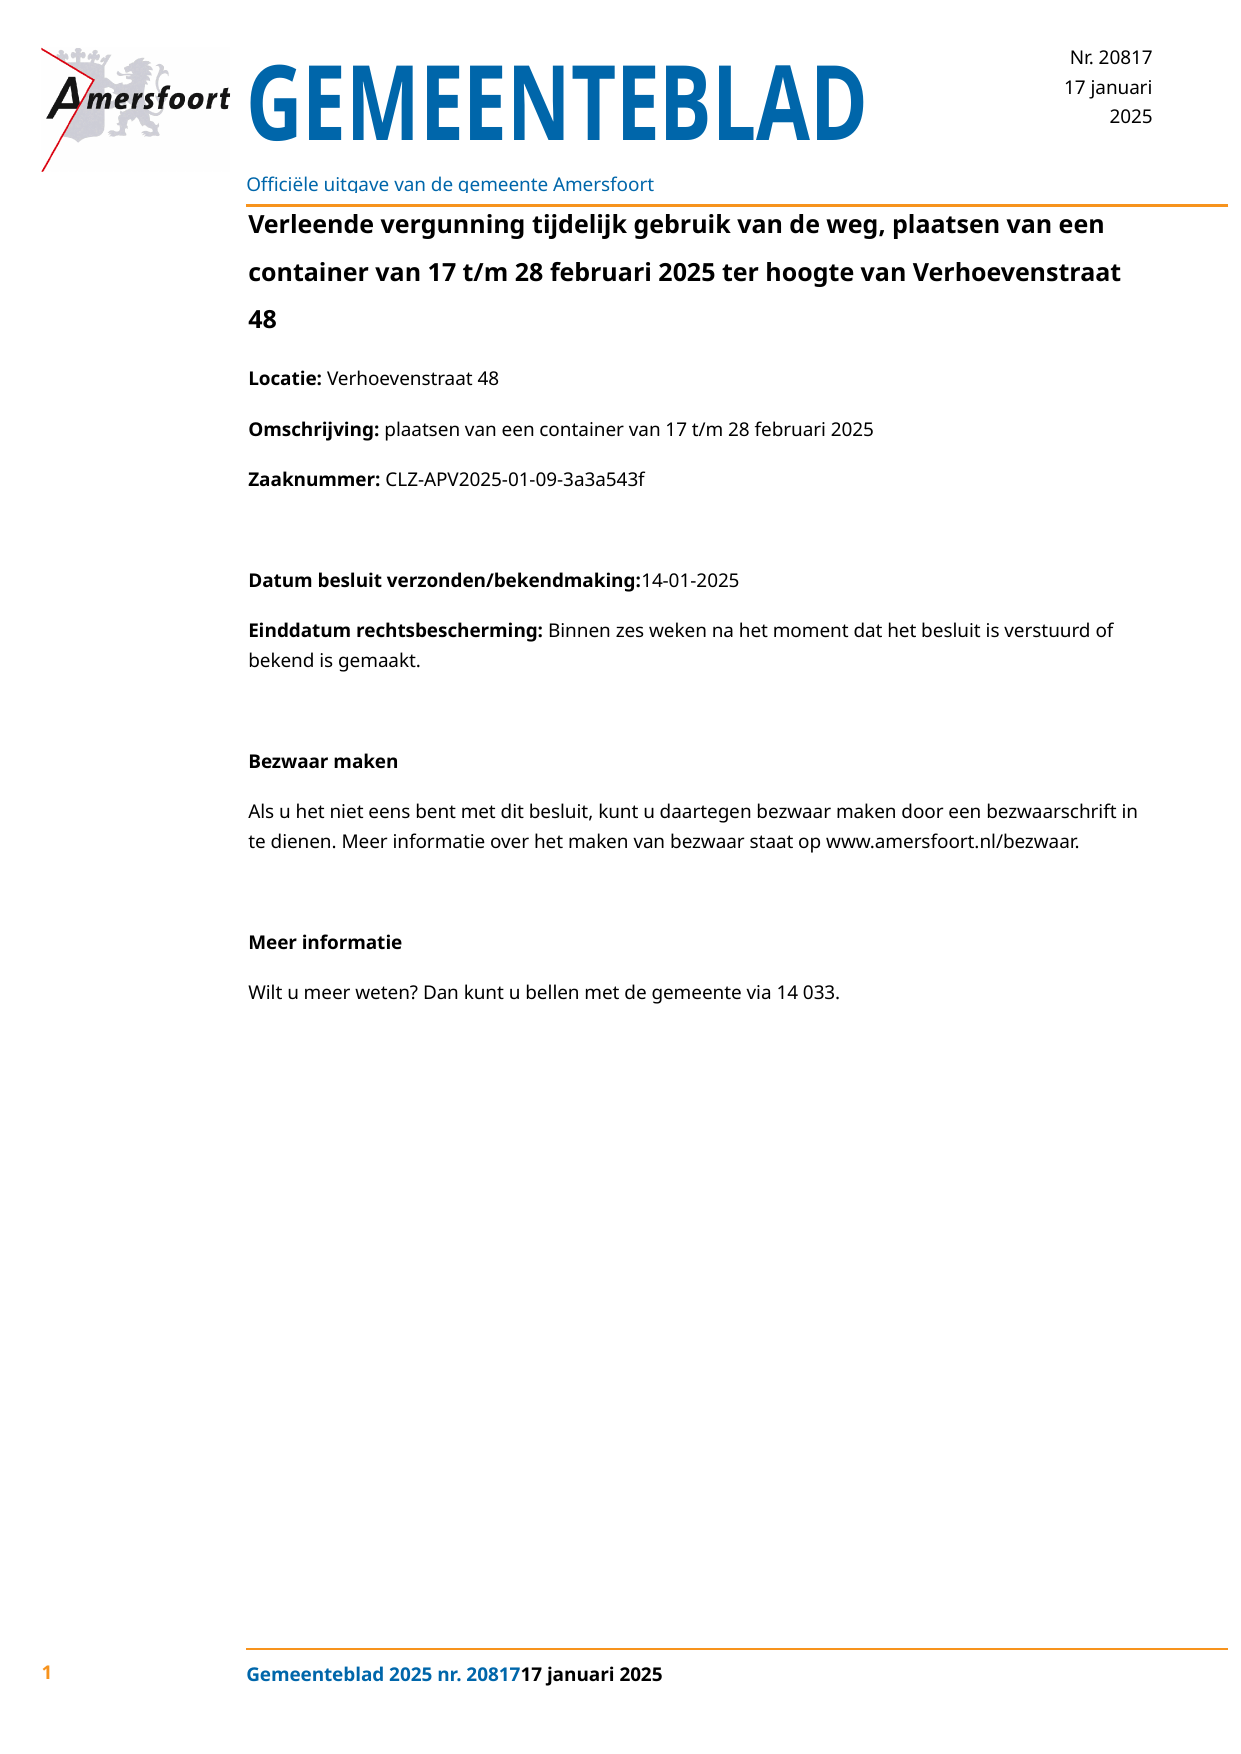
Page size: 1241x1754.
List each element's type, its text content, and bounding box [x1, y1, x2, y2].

text Verleende vergunning tijdelijk gebruik van de weg, plaatsen van een container van 17 t/m 28 februari 2025 ter hoogte van Verhoevenstraat 48 [248, 207, 1152, 336]
text Locatie: Verhoevenstraat 48 [248, 366, 1152, 391]
text Als u het niet eens bent met dit besluit, kunt u daartegen bezwaar maken door een bezwaarschrift in te dienen. Meer informatie over het maken van bezwaar staat op www.amersfoort.nl/bezwaar. [248, 798, 1152, 854]
text Omschrijving: plaatsen van een container van 17 t/m 28 februari 2025 [248, 416, 1152, 442]
text Datum besluit verzonden/bekendmaking:14-01-2025 [248, 567, 1152, 593]
text Bezwaar maken [248, 748, 1152, 774]
picture [41, 47, 231, 172]
text Meer informatie [248, 929, 1152, 954]
text Zaaknummer: CLZ-APV2025-01-09-3a3a543f [248, 466, 1152, 492]
text Einddatum rechtsbescherming: Binnen zes weken na het moment dat het besluit is verstuurd of bekend is gemaakt. [248, 618, 1152, 673]
text Wilt u meer weten? Dan kunt u bellen met de gemeente via 14 033. [248, 979, 1152, 1005]
